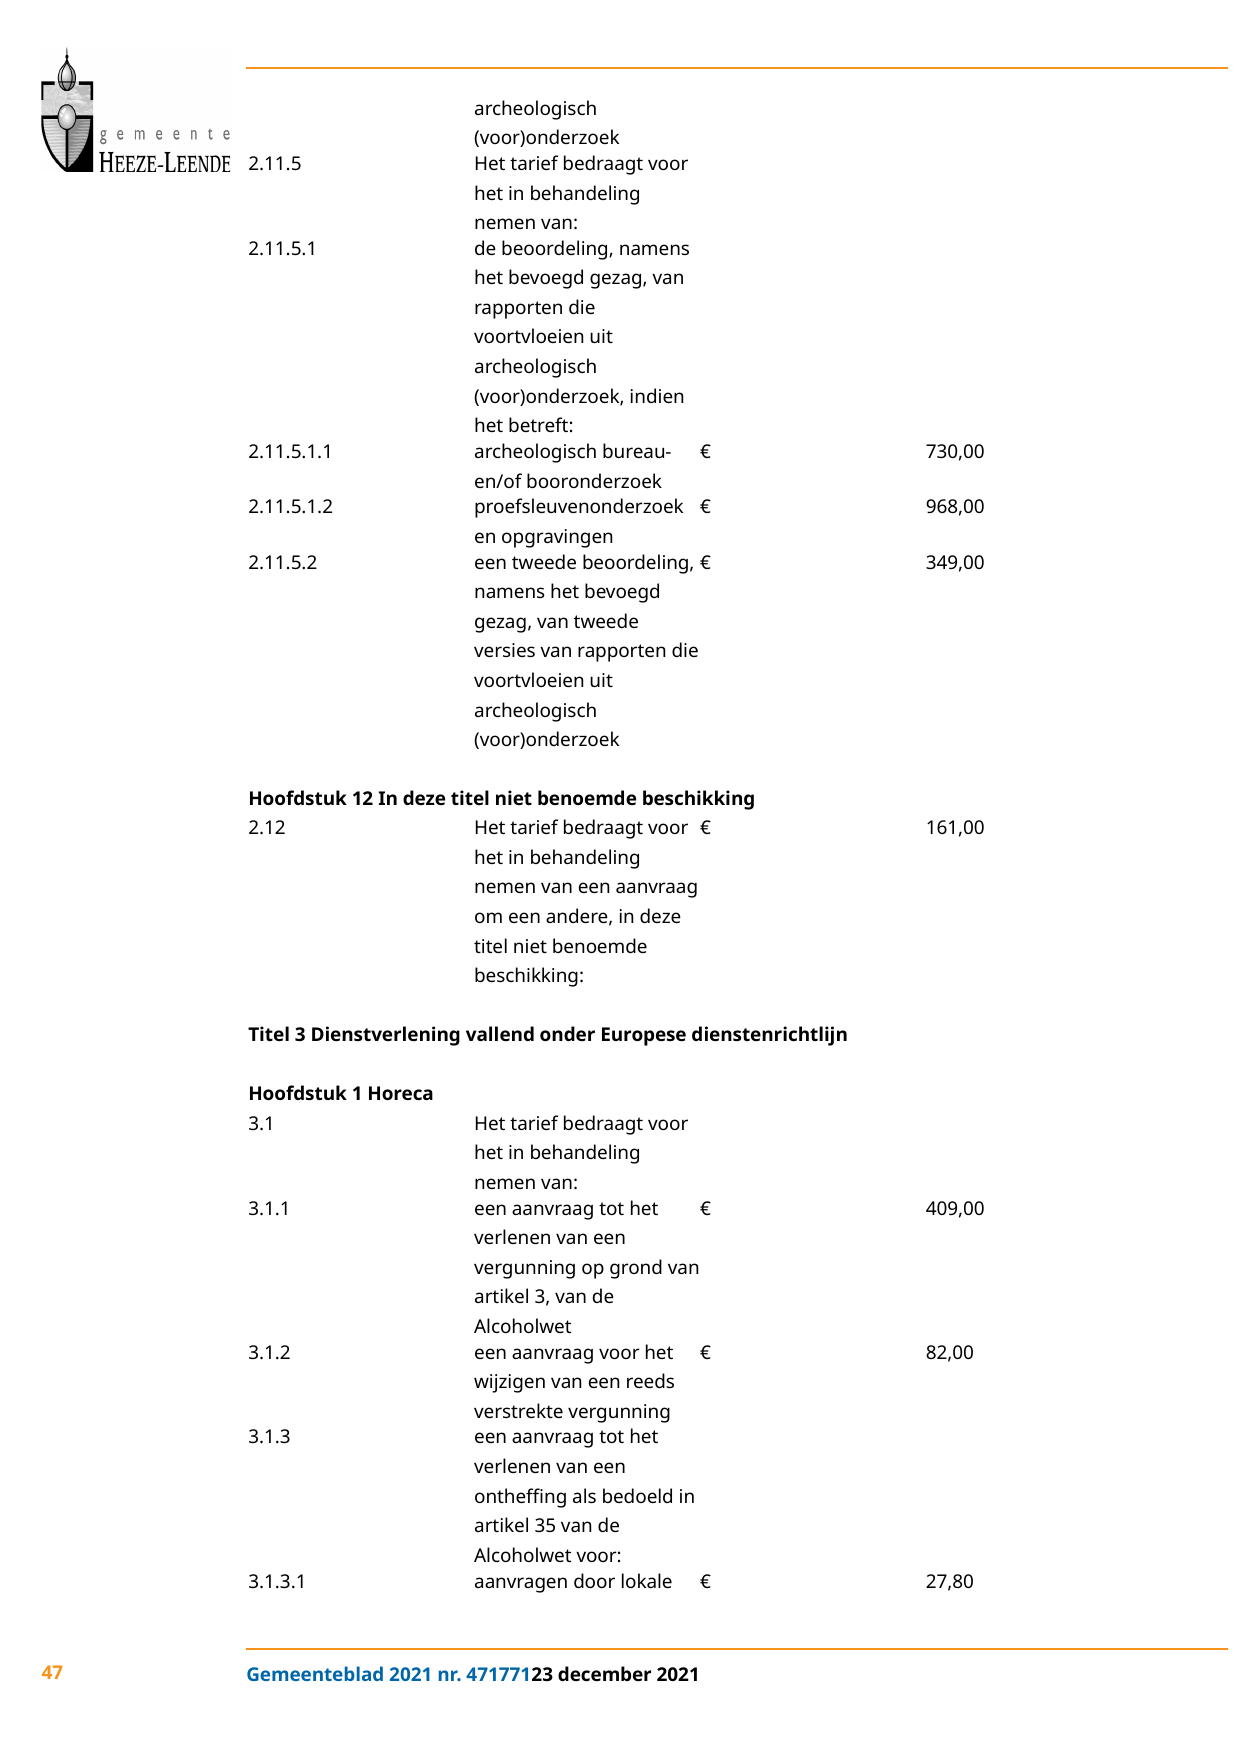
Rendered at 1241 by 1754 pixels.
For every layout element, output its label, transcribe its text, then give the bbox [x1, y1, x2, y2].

table_cell [926, 95, 1152, 150]
picture [41, 47, 231, 172]
table_cell € [700, 438, 926, 493]
table_cell de beoordeling, namens het bevoegd gezag, van rapporten die voortvloeien uit archeologisch (voor)onderzoek, indien het betreft: [474, 235, 700, 438]
text Hoofdstuk 12 In deze titel niet benoemde beschikking [248, 785, 1152, 811]
table_cell 2.11.5 [248, 150, 474, 235]
table_cell [700, 1424, 926, 1568]
table_cell € [700, 1195, 926, 1339]
table_cell 82,00 [926, 1339, 1152, 1424]
table_cell € [700, 1339, 926, 1424]
table_cell € [700, 1568, 926, 1593]
table_header 161,00 [926, 815, 1152, 988]
text Hoofdstuk 1 Horeca [248, 1080, 1152, 1106]
table_header 3.1 [248, 1110, 474, 1195]
table_cell [926, 1424, 1152, 1568]
table_cell 730,00 [926, 438, 1152, 493]
table_cell 27,80 [926, 1568, 1152, 1593]
table_cell 3.1.3.1 [248, 1568, 474, 1593]
table_header € [700, 815, 926, 988]
table_cell [926, 150, 1152, 235]
table_cell [700, 95, 926, 150]
table_cell € [700, 549, 926, 752]
table_cell een aanvraag voor het wijzigen van een reeds verstrekte vergunning [474, 1339, 700, 1424]
table_cell Het tarief bedraagt voor het in behandeling nemen van: [474, 150, 700, 235]
text Titel 3 Dienstverlening vallend onder Europese dienstenrichtlijn [248, 1021, 1152, 1047]
table_cell 2.11.5.1.2 [248, 494, 474, 549]
table_header [700, 1110, 926, 1195]
table_cell archeologisch bureau- en/of booronderzoek [474, 438, 700, 493]
table_cell 349,00 [926, 549, 1152, 752]
table_cell 3.1.3 [248, 1424, 474, 1568]
table_cell [700, 150, 926, 235]
table_cell proefsleuvenonderzoek en opgravingen [474, 494, 700, 549]
table_cell 409,00 [926, 1195, 1152, 1339]
table_cell [926, 235, 1152, 438]
table_cell 2.11.5.2 [248, 549, 474, 752]
table_cell een tweede beoordeling, namens het bevoegd gezag, van tweede versies van rapporten die voortvloeien uit archeologisch (voor)onderzoek [474, 549, 700, 752]
table_cell 2.11.5.1.1 [248, 438, 474, 493]
table_cell 968,00 [926, 494, 1152, 549]
table_header 2.12 [248, 815, 474, 988]
table_cell archeologisch (voor)onderzoek [474, 95, 700, 150]
table_cell een aanvraag tot het verlenen van een ontheffing als bedoeld in artikel 35 van de Alcoholwet voor: [474, 1424, 700, 1568]
table_header Het tarief bedraagt voor het in behandeling nemen van een aanvraag om een andere, in deze titel niet benoemde beschikking: [474, 815, 700, 988]
table_cell € [700, 494, 926, 549]
table_cell een aanvraag tot het verlenen van een vergunning op grond van artikel 3, van de Alcoholwet [474, 1195, 700, 1339]
table_cell aanvragen door lokale [474, 1568, 700, 1593]
table_cell 3.1.1 [248, 1195, 474, 1339]
table_cell [700, 235, 926, 438]
table_header Het tarief bedraagt voor het in behandeling nemen van: [474, 1110, 700, 1195]
table_cell [248, 95, 474, 150]
table_cell 3.1.2 [248, 1339, 474, 1424]
table_cell 2.11.5.1 [248, 235, 474, 438]
table_header [926, 1110, 1152, 1195]
